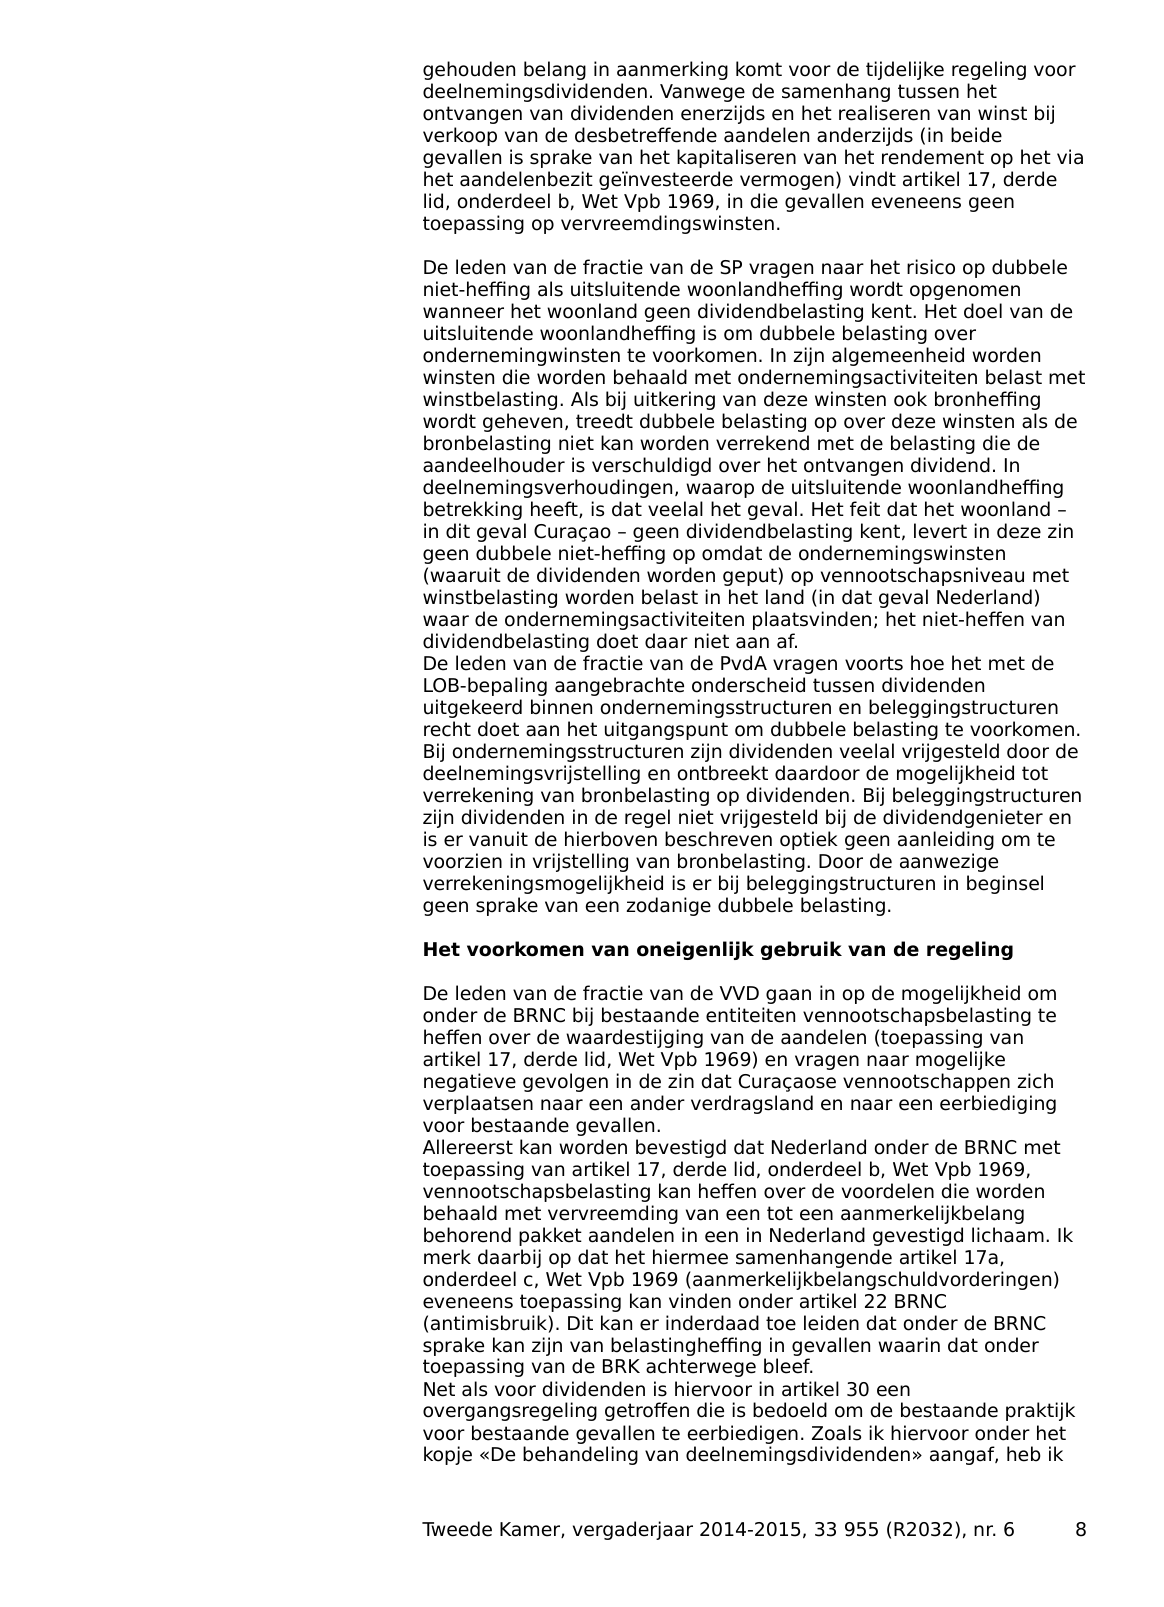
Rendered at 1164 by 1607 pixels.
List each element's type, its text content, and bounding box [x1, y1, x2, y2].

text De leden van de fractie van de PvdA vragen voorts hoe het met de LOB-bepaling aangebrachte onderscheid tussen dividenden uitgekeerd binnen ondernemingsstructuren en beleggingstructuren recht doet aan het uitgangspunt om dubbele belasting te voorkomen. [422, 653, 1087, 741]
text Net als voor dividenden is hiervoor in artikel 30 een overgangsregeling getroffen die is bedoeld om de bestaande praktijk voor bestaande gevallen te eerbiedigen. Zoals ik hiervoor onder het kopje «De behandeling van deelnemingsdividenden» aangaf, heb ik [422, 1378, 1087, 1466]
text gehouden belang in aanmerking komt voor de tijdelijke regeling voor deelnemingsdividenden. Vanwege de samenhang tussen het ontvangen van dividenden enerzijds en het realiseren van winst bij verkoop van de desbetreffende aandelen anderzijds (in beide gevallen is sprake van het kapitaliseren van het rendement op het via het aandelenbezit geïnvesteerde vermogen) vindt artikel 17, derde lid, onderdeel b, Wet Vpb 1969, in die gevallen eveneens geen toepassing op vervreemdingswinsten. [422, 59, 1087, 235]
text De leden van de fractie van de VVD gaan in op de mogelijkheid om onder de BRNC bij bestaande entiteiten vennootschapsbelasting te heffen over de waardestijging van de aandelen (toepassing van artikel 17, derde lid, Wet Vpb 1969) en vragen naar mogelijke negatieve gevolgen in de zin dat Curaçaose vennootschappen zich verplaatsen naar een ander verdragsland en naar een eerbiediging voor bestaande gevallen. [422, 983, 1087, 1137]
subtitle Het voorkomen van oneigenlijk gebruik van de regeling [422, 939, 1087, 961]
text Bij ondernemingsstructuren zijn dividenden veelal vrijgesteld door de deelnemingsvrijstelling en ontbreekt daardoor de mogelijkheid tot verrekening van bronbelasting op dividenden. Bij beleggingstructuren zijn dividenden in de regel niet vrijgesteld bij de dividendgenieter en is er vanuit de hierboven beschreven optiek geen aanleiding om te voorzien in vrijstelling van bronbelasting. Door de aanwezige verrekeningsmogelijkheid is er bij beleggingstructuren in beginsel geen sprake van een zodanige dubbele belasting. [422, 741, 1087, 916]
text De leden van de fractie van de SP vragen naar het risico op dubbele niet-heffing als uitsluitende woonlandheffing wordt opgenomen wanneer het woonland geen dividendbelasting kent. Het doel van de uitsluitende woonlandheffing is om dubbele belasting over ondernemingwinsten te voorkomen. In zijn algemeenheid worden winsten die worden behaald met ondernemingsactiviteiten belast met winstbelasting. Als bij uitkering van deze winsten ook bronheffing wordt geheven, treedt dubbele belasting op over deze winsten als de bronbelasting niet kan worden verrekend met de belasting die de aandeelhouder is verschuldigd over het ontvangen dividend. In deelnemingsverhoudingen, waarop de uitsluitende woonlandheffing betrekking heeft, is dat veelal het geval. Het feit dat het woonland – in dit geval Curaçao – geen dividendbelasting kent, levert in deze zin geen dubbele niet-heffing op omdat de ondernemingswinsten (waaruit de dividenden worden geput) op vennootschapsniveau met winstbelasting worden belast in het land (in dat geval Nederland) waar de ondernemingsactiviteiten plaatsvinden; het niet-heffen van dividendbelasting doet daar niet aan af. [422, 257, 1087, 653]
text Allereerst kan worden bevestigd dat Nederland onder de BRNC met toepassing van artikel 17, derde lid, onderdeel b, Wet Vpb 1969, vennootschapsbelasting kan heffen over de voordelen die worden behaald met vervreemding van een tot een aanmerkelijkbelang behorend pakket aandelen in een in Nederland gevestigd lichaam. Ik merk daarbij op dat het hiermee samenhangende artikel 17a, onderdeel c, Wet Vpb 1969 (aanmerkelijkbelangschuldvorderingen) eveneens toepassing kan vinden onder artikel 22 BRNC (antimisbruik). Dit kan er inderdaad toe leiden dat onder de BRNC sprake kan zijn van belastingheffing in gevallen waarin dat onder toepassing van de BRK achterwege bleef. [422, 1137, 1087, 1378]
